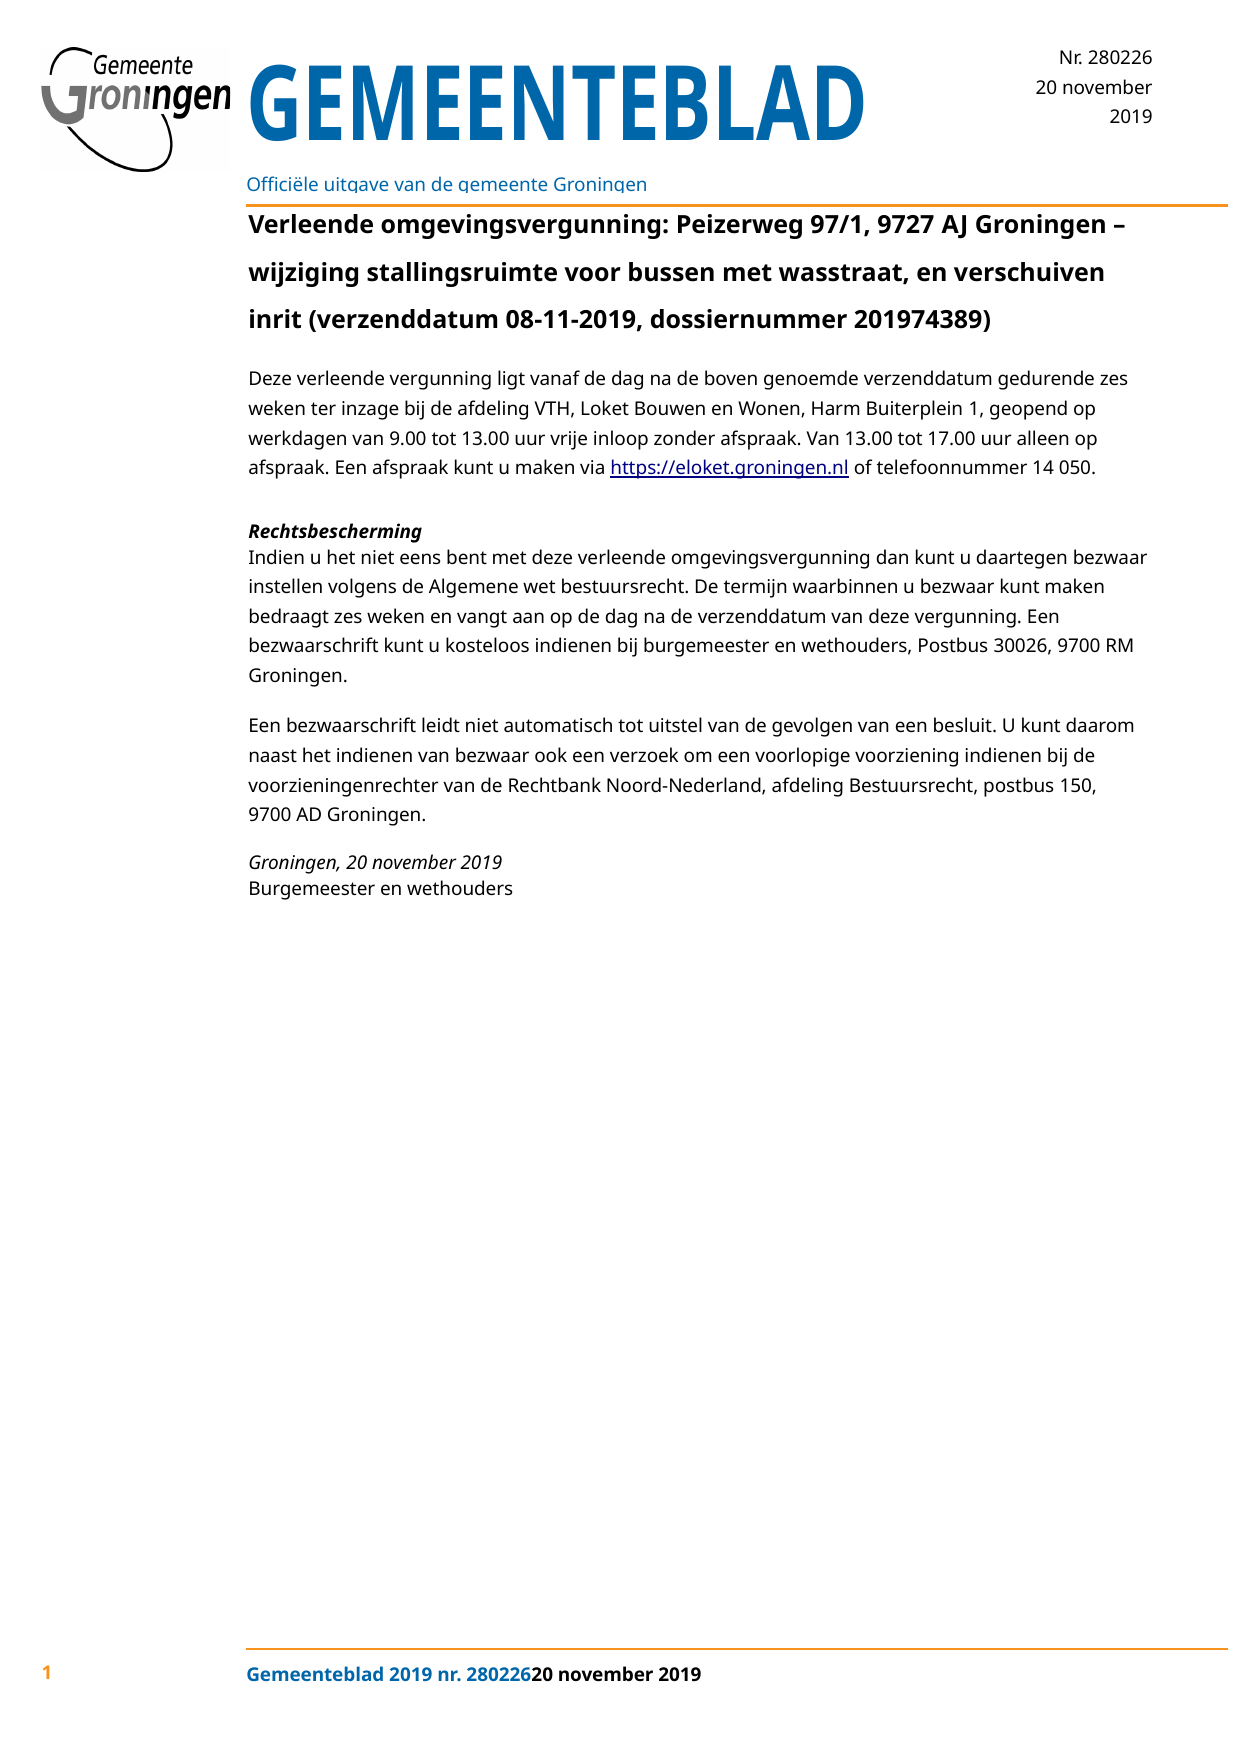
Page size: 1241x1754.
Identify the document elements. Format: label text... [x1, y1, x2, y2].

picture [41, 47, 231, 172]
text Een bezwaarschrift leidt niet automatisch tot uitstel van de gevolgen van een besluit. U kunt daarom naast het indienen van bezwaar ook een verzoek om een voorlopige voorziening indienen bij de voorzieningenrechter van de Rechtbank Noord-Nederland, afdeling Bestuursrecht, postbus 150, 9700 AD Groningen. [248, 713, 1152, 827]
text Rechtsbescherming [248, 518, 1152, 544]
text Groningen, 20 november 2019 [248, 849, 1152, 875]
text Deze verleende vergunning ligt vanaf de dag na de boven genoemde verzenddatum gedurende zes weken ter inzage bij de afdeling VTH, Loket Bouwen en Wonen, Harm Buiterplein 1, geopend op werkdagen van 9.00 tot 13.00 uur vrije inloop zonder afspraak. Van 13.00 tot 17.00 uur alleen op afspraak. Een afspraak kunt u maken via https://eloket.groningen.nl of telefoonnummer 14 050. [248, 366, 1152, 480]
text Verleende omgevingsvergunning: Peizerweg 97/1, 9727 AJ Groningen – wijziging stallingsruimte voor bussen met wasstraat, en verschuiven inrit (verzenddatum 08-11-2019, dossiernummer 201974389) [248, 207, 1152, 336]
text Burgemeester en wethouders [248, 875, 1152, 901]
text Indien u het niet eens bent met deze verleende omgevingsvergunning dan kunt u daartegen bezwaar instellen volgens de Algemene wet bestuursrecht. De termijn waarbinnen u bezwaar kunt maken bedraagt zes weken en vangt aan op de dag na de verzenddatum van deze vergunning. Een bezwaarschrift kunt u kosteloos indienen bij burgemeester en wethouders, Postbus 30026, 9700 RM Groningen. [248, 544, 1152, 688]
